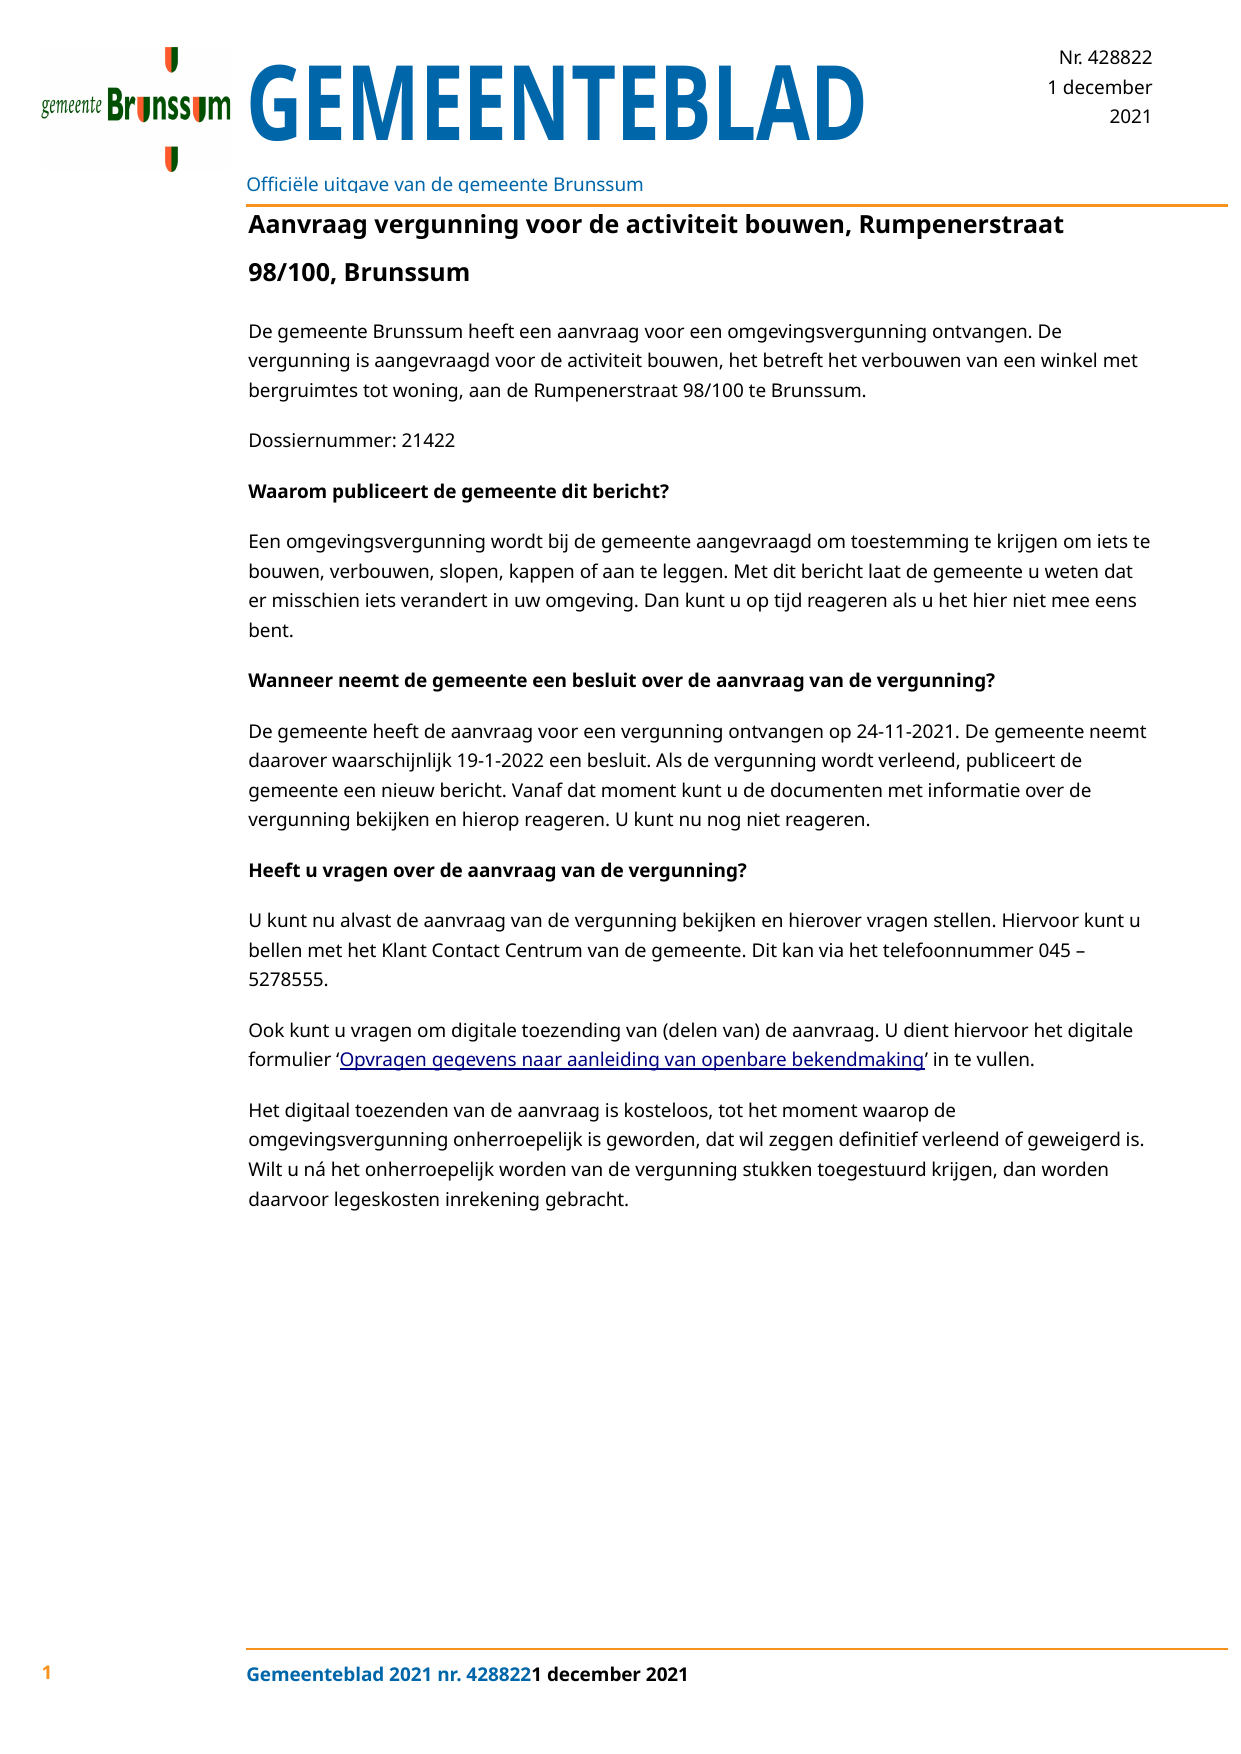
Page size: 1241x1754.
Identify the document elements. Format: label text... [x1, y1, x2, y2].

picture [41, 47, 231, 172]
text Aanvraag vergunning voor de activiteit bouwen, Rumpenerstraat 98/100, Brunssum [248, 207, 1152, 288]
text Wanneer neemt de gemeente een besluit over de aanvraag van de vergunning? [248, 667, 1152, 693]
text Waarom publiceert de gemeente dit bericht? [248, 478, 1152, 504]
text Heeft u vragen over de aanvraag van de vergunning? [248, 857, 1152, 883]
text Het digitaal toezenden van de aanvraag is kosteloos, tot het moment waarop de omgevingsvergunning onherroepelijk is geworden, dat wil zeggen definitief verleend of geweigerd is. Wilt u ná het onherroepelijk worden van de vergunning stukken toegestuurd krijgen, dan worden daarvoor legeskosten inrekening gebracht. [248, 1097, 1152, 1212]
text Dossiernummer: 21422 [248, 427, 1152, 453]
text De gemeente Brunssum heeft een aanvraag voor een omgevingsvergunning ontvangen. De vergunning is aangevraagd voor de activiteit bouwen, het betreft het verbouwen van een winkel met bergruimtes tot woning, aan de Rumpenerstraat 98/100 te Brunssum. [248, 318, 1152, 403]
text Ook kunt u vragen om digitale toezending van (delen van) de aanvraag. U dient hiervoor het digitale formulier ‘Opvragen gegevens naar aanleiding van openbare bekendmaking’ in te vullen. [248, 1017, 1152, 1072]
text De gemeente heeft de aanvraag voor een vergunning ontvangen op 24-11-2021. De gemeente neemt daarover waarschijnlijk 19-1-2022 een besluit. Als de vergunning wordt verleend, publiceert de gemeente een nieuw bericht. Vanaf dat moment kunt u de documenten met informatie over de vergunning bekijken en hierop reageren. U kunt nu nog niet reageren. [248, 718, 1152, 832]
text Een omgevingsvergunning wordt bij de gemeente aangevraagd om toestemming te krijgen om iets te bouwen, verbouwen, slopen, kappen of aan te leggen. Met dit bericht laat de gemeente u weten dat er misschien iets verandert in uw omgeving. Dan kunt u op tijd reageren als u het hier niet mee eens bent. [248, 528, 1152, 643]
text U kunt nu alvast de aanvraag van de vergunning bekijken en hierover vragen stellen. Hiervoor kunt u bellen met het Klant Contact Centrum van de gemeente. Dit kan via het telefoonnummer 045 – 5278555. [248, 907, 1152, 992]
